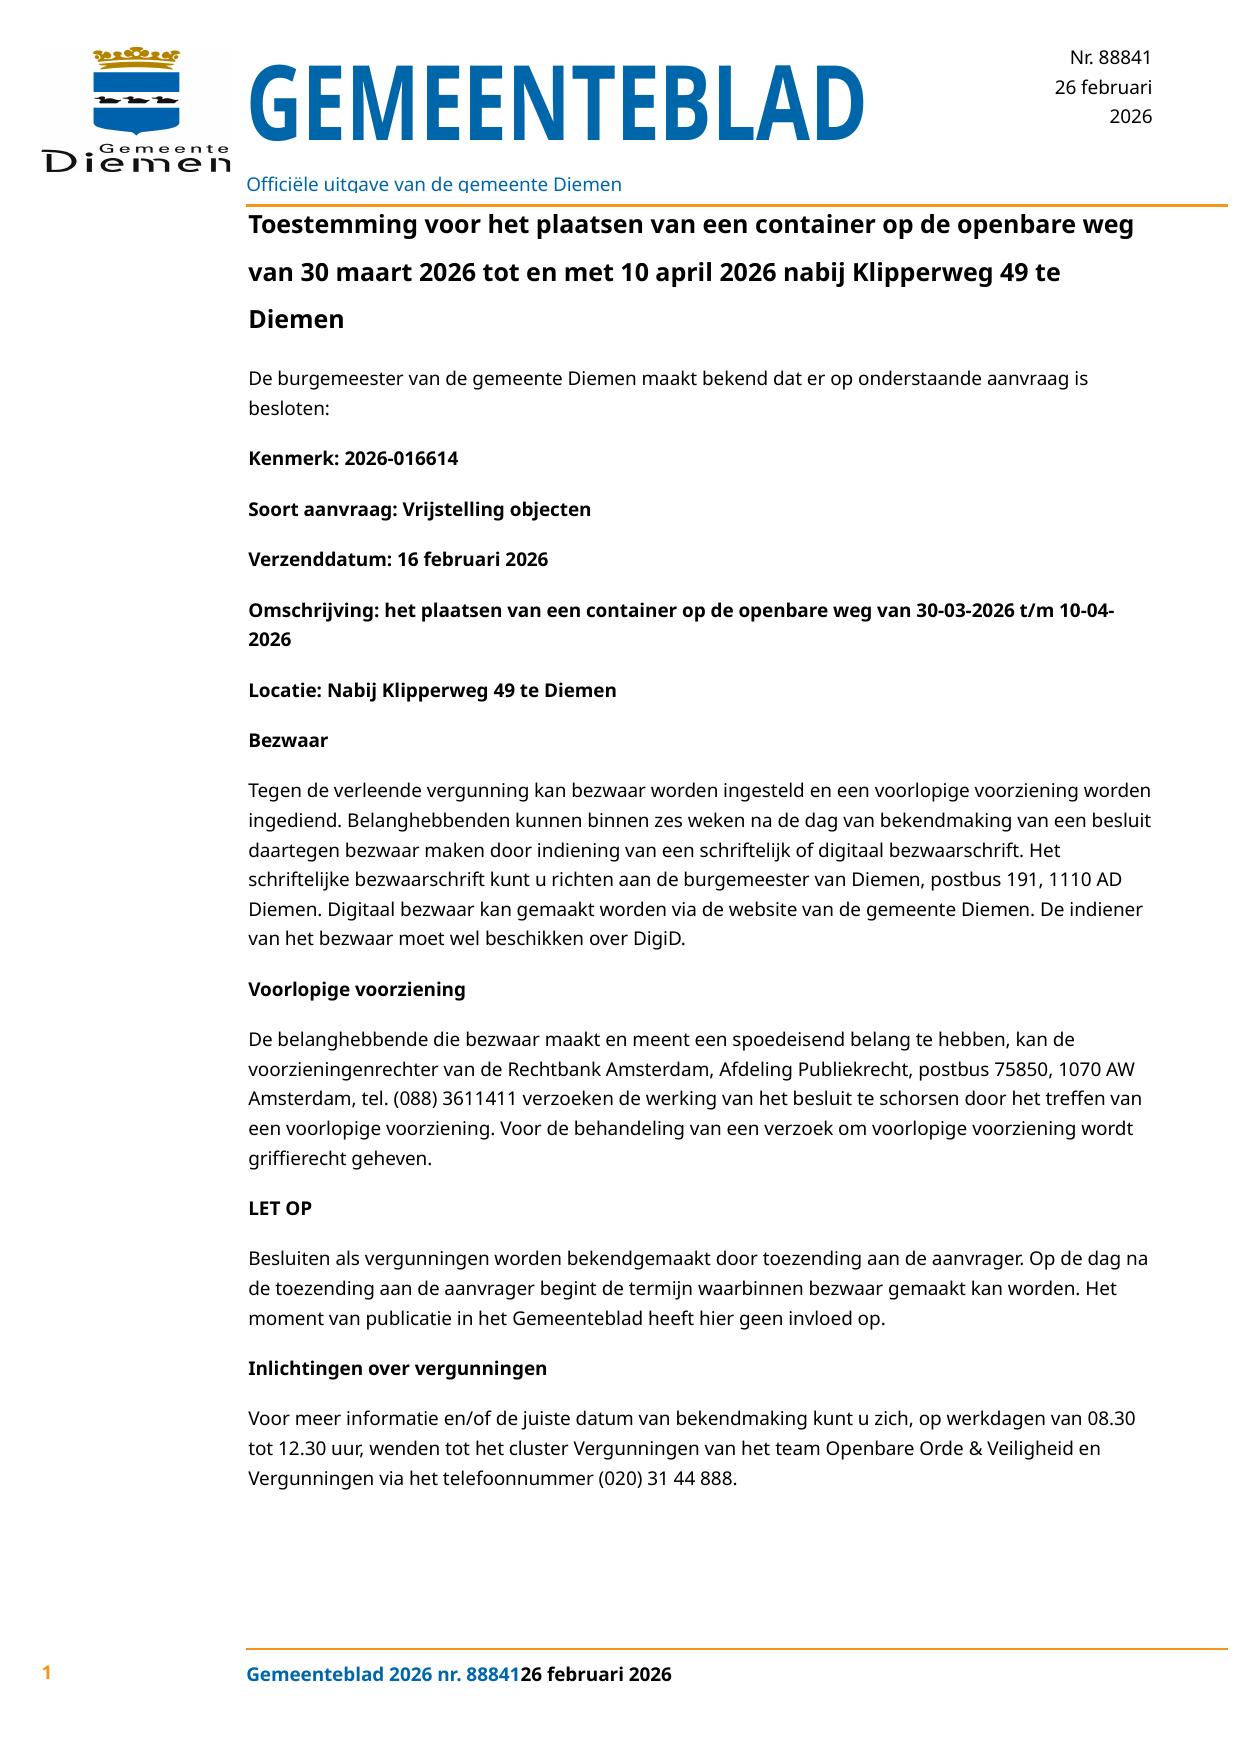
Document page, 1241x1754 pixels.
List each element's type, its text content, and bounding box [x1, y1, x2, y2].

text Besluiten als vergunningen worden bekendgemaakt door toezending aan de aanvrager. Op de dag na de toezending aan de aanvrager begint de termijn waarbinnen bezwaar gemaakt kan worden. Het moment van publicatie in het Gemeenteblad heeft hier geen invloed op. [248, 1246, 1152, 1330]
text Bezwaar [248, 727, 1152, 753]
text Kenmerk: 2026-016614 [248, 446, 1152, 471]
text Voor meer informatie en/of de juiste datum van bekendmaking kunt u zich, op werkdagen van 08.30 tot 12.30 uur, wenden tot het cluster Vergunningen van het team Openbare Orde & Veiligheid en Vergunningen via het telefoonnummer (020) 31 44 888. [248, 1406, 1152, 1490]
text Verzenddatum: 16 februari 2026 [248, 546, 1152, 572]
text Voorlopige voorziening [248, 976, 1152, 1002]
text Soort aanvraag: Vrijstelling objecten [248, 496, 1152, 522]
text Inlichtingen over vergunningen [248, 1355, 1152, 1381]
text De belanghebbende die bezwaar maakt en meent een spoedeisend belang te hebben, kan de voorzieningenrechter van de Rechtbank Amsterdam, Afdeling Publiekrecht, postbus 75850, 1070 AW Amsterdam, tel. (088) 3611411 verzoeken de werking van het besluit te schorsen door het treffen van een voorlopige voorziening. Voor de behandeling van een verzoek om voorlopige voorziening wordt griffierecht geheven. [248, 1026, 1152, 1170]
picture [41, 47, 231, 172]
text De burgemeester van de gemeente Diemen maakt bekend dat er op onderstaande aanvraag is besloten: [248, 366, 1152, 421]
text Toestemming voor het plaatsen van een container op de openbare weg van 30 maart 2026 tot en met 10 april 2026 nabij Klipperweg 49 te Diemen [248, 207, 1152, 336]
text Omschrijving: het plaatsen van een container op de openbare weg van 30-03-2026 t/m 10-04-2026 [248, 597, 1152, 652]
text Locatie: Nabij Klipperweg 49 te Diemen [248, 677, 1152, 702]
text LET OP [248, 1195, 1152, 1221]
text Tegen de verleende vergunning kan bezwaar worden ingesteld en een voorlopige voorziening worden ingediend. Belanghebbenden kunnen binnen zes weken na de dag van bekendmaking van een besluit daartegen bezwaar maken door indiening van een schriftelijk of digitaal bezwaarschrift. Het schriftelijke bezwaarschrift kunt u richten aan de burgemeester van Diemen, postbus 191, 1110 AD Diemen. Digitaal bezwaar kan gemaakt worden via de website van de gemeente Diemen. De indiener van het bezwaar moet wel beschikken over DigiD. [248, 778, 1152, 951]
